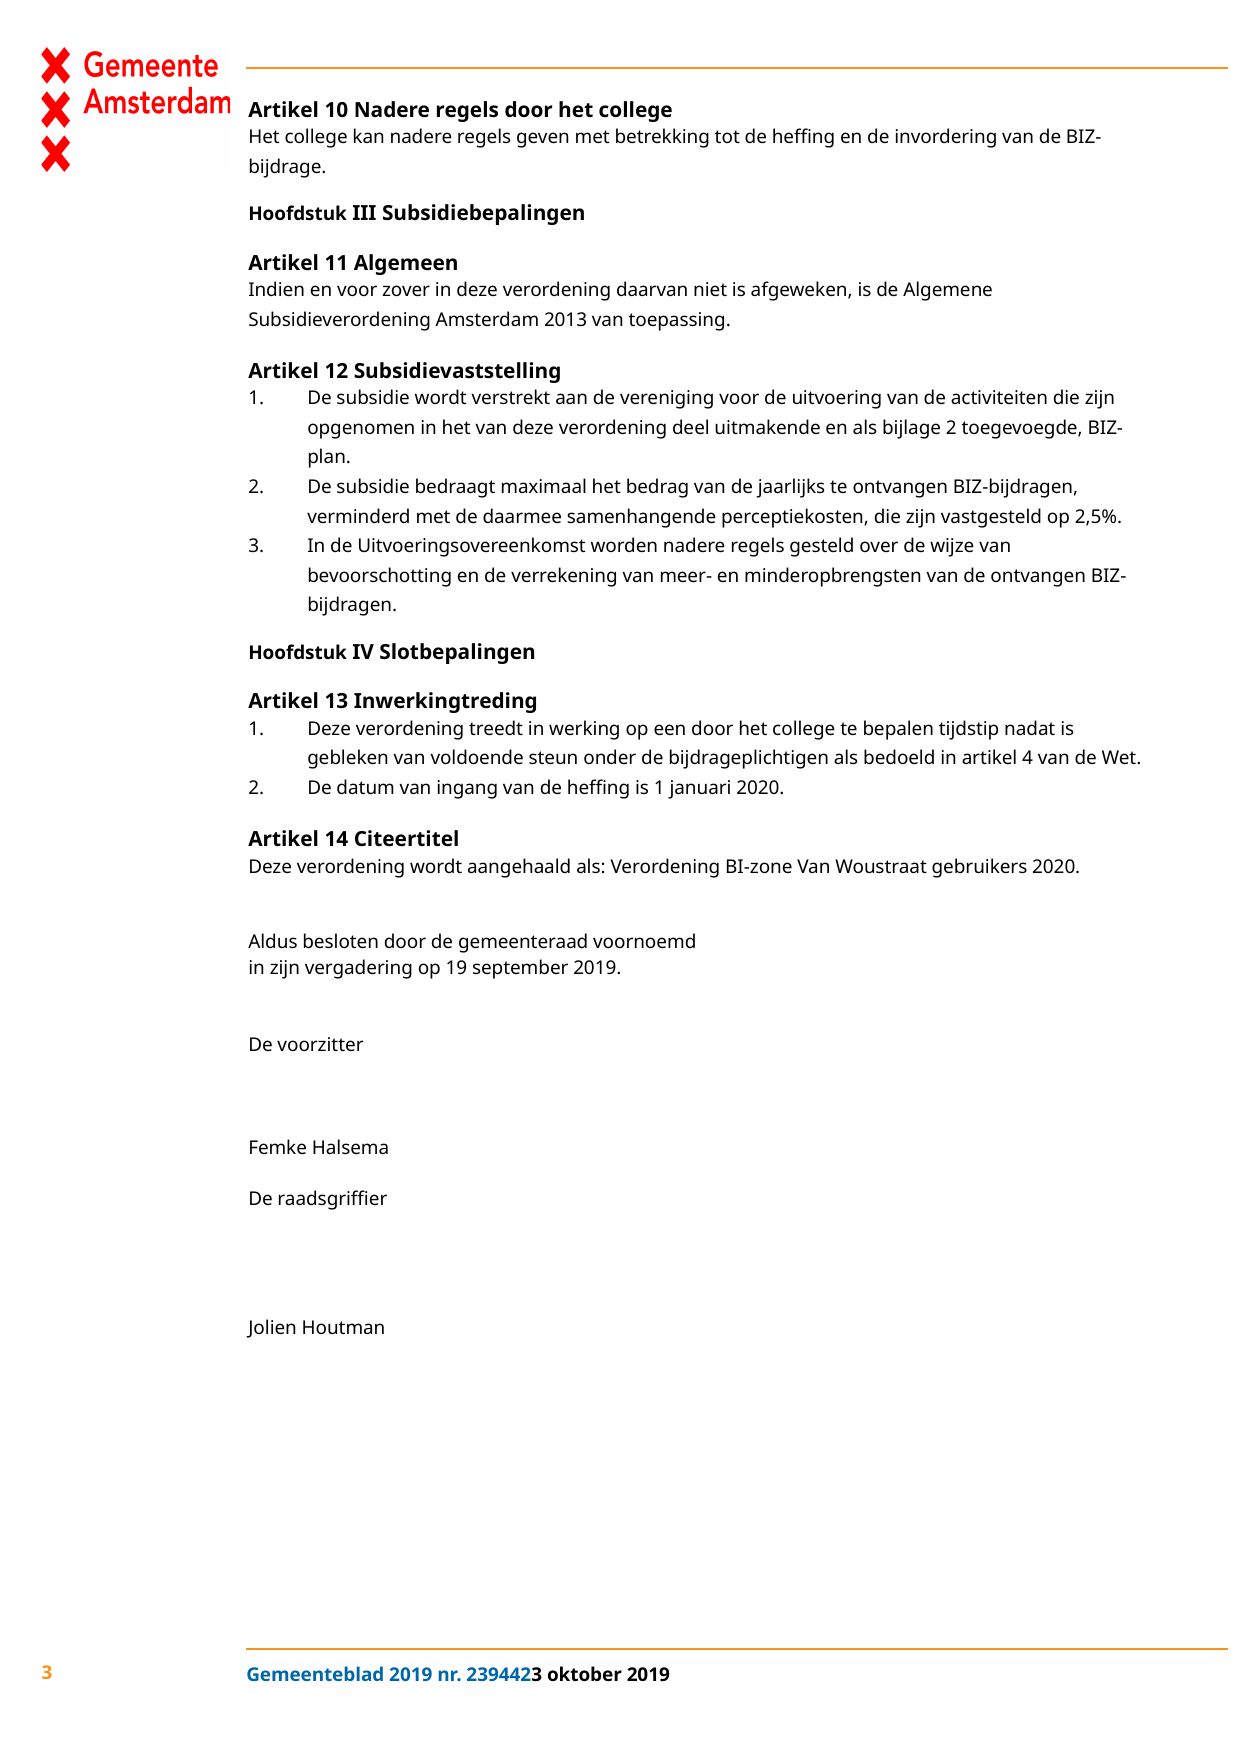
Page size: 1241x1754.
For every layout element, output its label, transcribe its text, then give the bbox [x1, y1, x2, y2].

text Hoofdstuk III Subsidiebepalingen [248, 198, 1152, 227]
text Hoofdstuk IV Slotbepalingen [248, 637, 1152, 666]
text in zijn vergadering op 19 september 2019. [248, 954, 1152, 980]
text Indien en voor zover in deze verordening daarvan niet is afgeweken, is de Algemene Subsidieverordening Amsterdam 2013 van toepassing. [248, 276, 1152, 331]
text De raadsgriffier [248, 1186, 1152, 1211]
picture [41, 47, 231, 172]
text Artikel 12 Subsidievaststelling [248, 356, 1152, 384]
text Aldus besloten door de gemeenteraad voornoemd [248, 928, 1152, 954]
text Femke Halsema [248, 1134, 1152, 1160]
list De subsidie wordt verstrekt aan de vereniging voor de uitvoering van de activiteiten die zijn opgenomen in het van deze verordening deel uitmakende en als bijlage 2 toegevoegde, BIZ-plan. [248, 384, 1152, 469]
text Artikel 13 Inwerkingtreding [248, 687, 1152, 715]
text Artikel 14 Citeertitel [248, 824, 1152, 853]
list De datum van ingang van de heffing is 1 januari 2020. [248, 774, 1152, 800]
list In de Uitvoeringsovereenkomst worden nadere regels gesteld over de wijze van bevoorschotting en de verrekening van meer- en minderopbrengsten van de ontvangen BIZ-bijdragen. [248, 532, 1152, 617]
text Artikel 11 Algemeen [248, 248, 1152, 276]
text Het college kan nadere regels geven met betrekking tot de heffing en de invordering van de BIZ-bijdrage. [248, 123, 1152, 178]
list De subsidie bedraagt maximaal het bedrag van de jaarlijks te ontvangen BIZ-bijdragen, verminderd met de daarmee samenhangende perceptiekosten, die zijn vastgesteld op 2,5%. [248, 473, 1152, 529]
list Deze verordening treedt in werking op een door het college te bepalen tijdstip nadat is gebleken van voldoende steun onder de bijdrageplichtigen als bedoeld in artikel 4 van de Wet. [248, 715, 1152, 770]
text Jolien Houtman [248, 1314, 1152, 1340]
text De voorzitter [248, 1031, 1152, 1057]
text Deze verordening wordt aangehaald als: Verordening BI-zone Van Woustraat gebruikers 2020. [248, 853, 1152, 879]
text Artikel 10 Nadere regels door het college [248, 95, 1152, 123]
